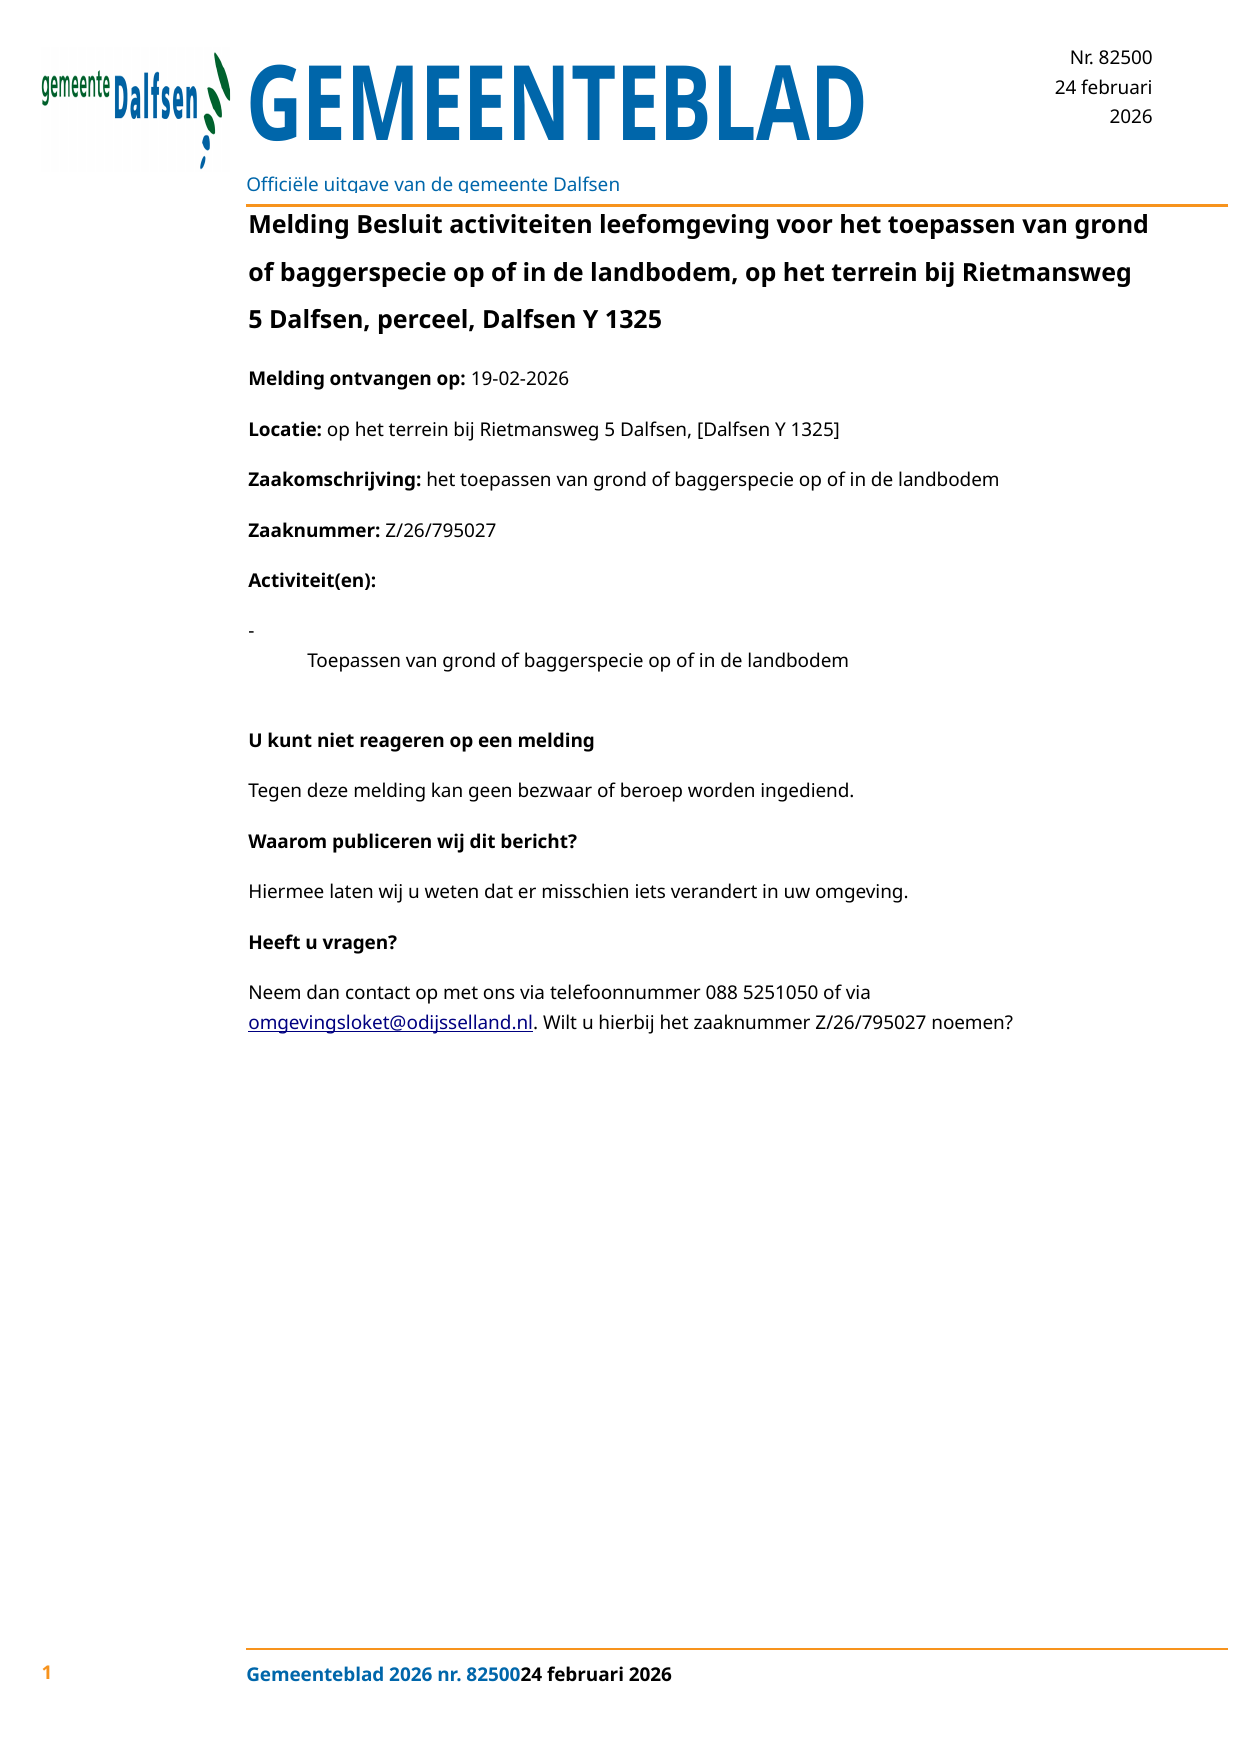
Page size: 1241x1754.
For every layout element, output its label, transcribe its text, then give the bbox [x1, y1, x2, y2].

text Waarom publiceren wij dit bericht? [248, 828, 1152, 854]
text Locatie: op het terrein bij Rietmansweg 5 Dalfsen, [Dalfsen Y 1325] [248, 416, 1152, 442]
text Neem dan contact op met ons via telefoonnummer 088 5251050 of via omgevingsloket@odijsselland.nl. Wilt u hierbij het zaaknummer Z/26/795027 noemen? [248, 979, 1152, 1034]
list Toepassen van grond of baggerspecie op of in de landbodem [248, 647, 1152, 673]
text Activiteit(en): [248, 567, 1152, 593]
text Hiermee laten wij u weten dat er misschien iets verandert in uw omgeving. [248, 878, 1152, 904]
text Zaakomschrijving: het toepassen van grond of baggerspecie op of in de landbodem [248, 466, 1152, 492]
text Melding Besluit activiteiten leefomgeving voor het toepassen van grond of baggerspecie op of in de landbodem, op het terrein bij Rietmansweg 5 Dalfsen, perceel, Dalfsen Y 1325 [248, 207, 1152, 336]
text Heeft u vragen? [248, 929, 1152, 954]
text Melding ontvangen op: 19-02-2026 [248, 366, 1152, 391]
text U kunt niet reageren op een melding [248, 727, 1152, 753]
text Tegen deze melding kan geen bezwaar of beroep worden ingediend. [248, 778, 1152, 803]
text Zaaknummer: Z/26/795027 [248, 517, 1152, 542]
picture [41, 47, 231, 172]
